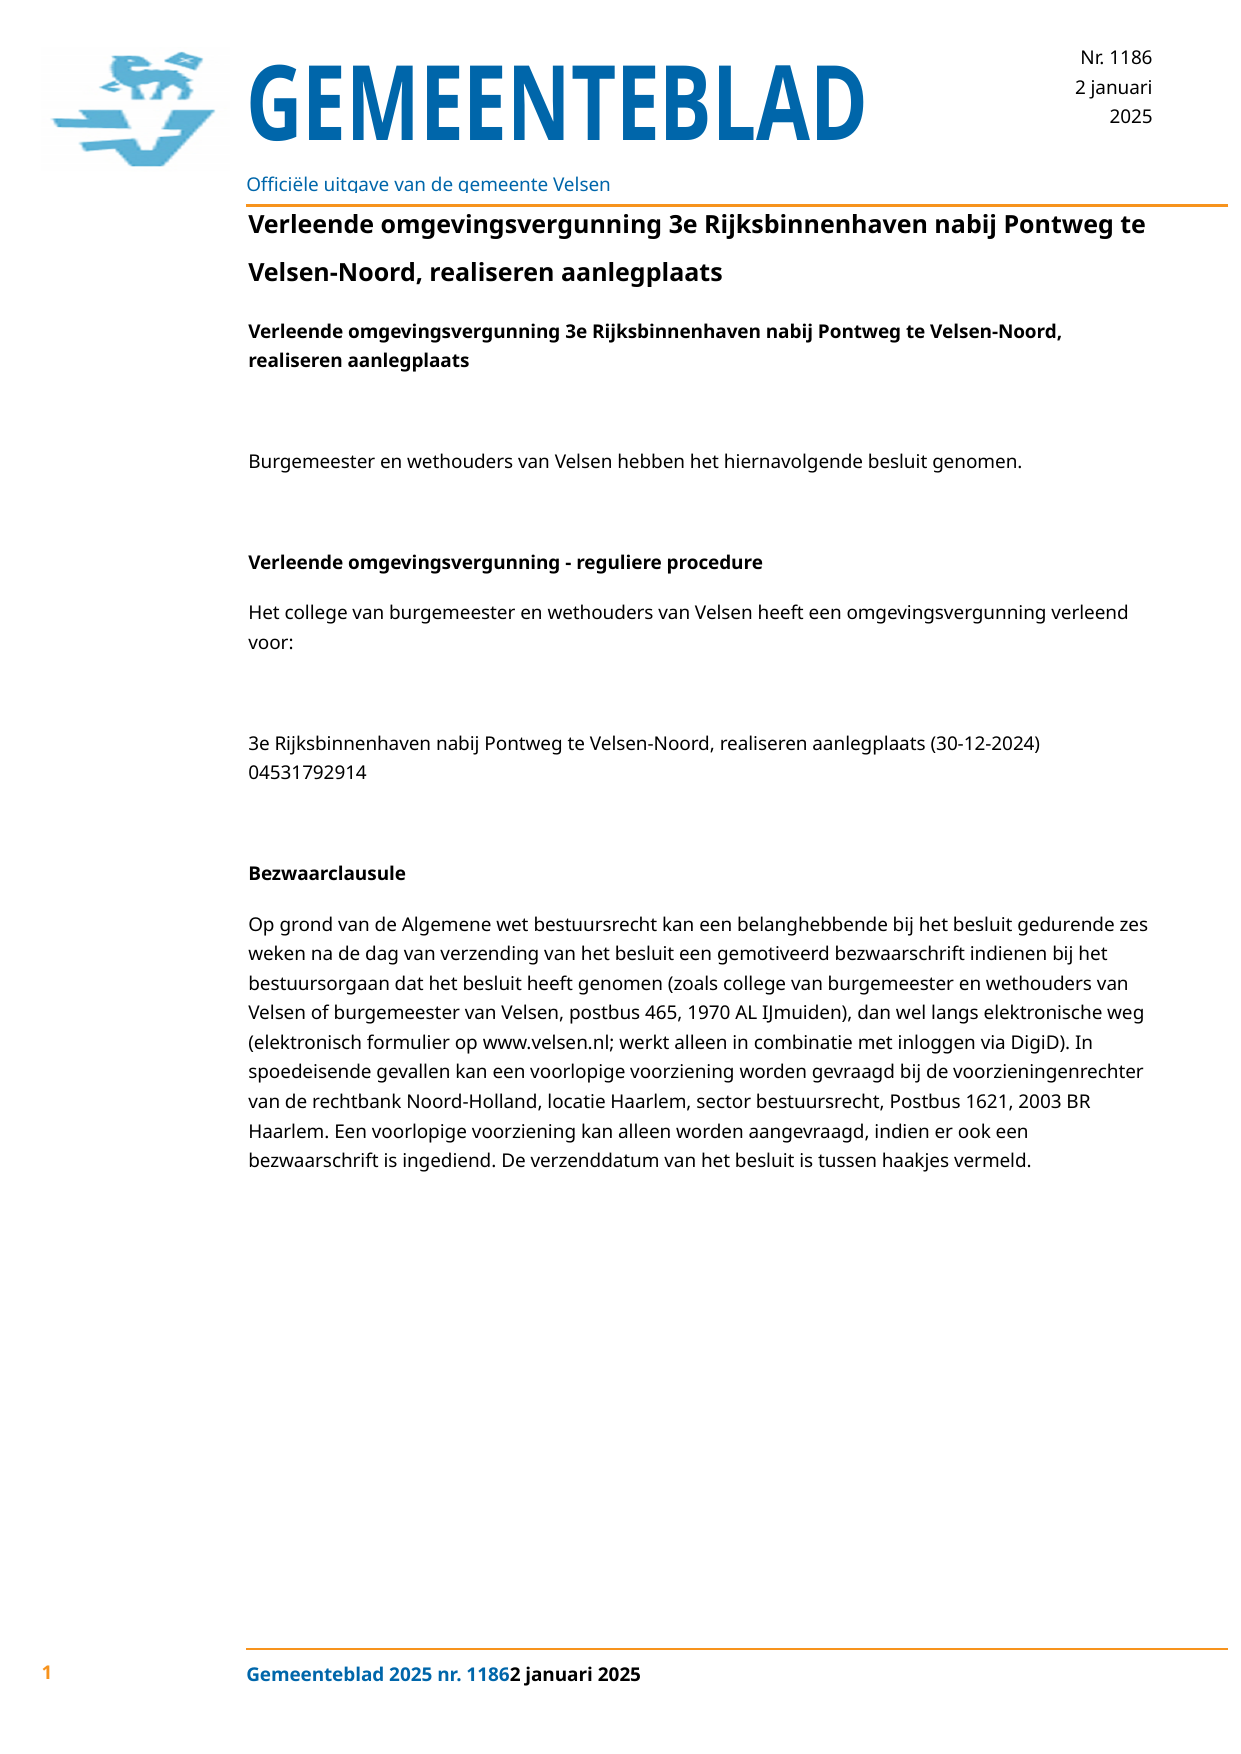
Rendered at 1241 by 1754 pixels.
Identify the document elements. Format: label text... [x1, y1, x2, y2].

text 3e Rijksbinnenhaven nabij Pontweg te Velsen-Noord, realiseren aanlegplaats (30-12-2024) 04531792914 [248, 730, 1152, 785]
text Het college van burgemeester en wethouders van Velsen heeft een omgevingsvergunning verleend voor: [248, 599, 1152, 655]
picture [41, 47, 231, 172]
text Verleende omgevingsvergunning - reguliere procedure [248, 549, 1152, 575]
text Op grond van de Algemene wet bestuursrecht kan een belanghebbende bij het besluit gedurende zes weken na de dag van verzending van het besluit een gemotiveerd bezwaarschrift indienen bij het bestuursorgaan dat het besluit heeft genomen (zoals college van burgemeester en wethouders van Velsen of burgemeester van Velsen, postbus 465, 1970 AL IJmuiden), dan wel langs elektronische weg (elektronisch formulier op www.velsen.nl; werkt alleen in combinatie met inloggen via DigiD). In spoedeisende gevallen kan een voorlopige voorziening worden gevraagd bij de voorzieningenrechter van de rechtbank Noord-Holland, locatie Haarlem, sector bestuursrecht, Postbus 1621, 2003 BR Haarlem. Een voorlopige voorziening kan alleen worden aangevraagd, indien er ook een bezwaarschrift is ingediend. De verzenddatum van het besluit is tussen haakjes vermeld. [248, 911, 1152, 1173]
text Verleende omgevingsvergunning 3e Rijksbinnenhaven nabij Pontweg te Velsen-Noord, realiseren aanlegplaats [248, 207, 1152, 288]
text Burgemeester en wethouders van Velsen hebben het hiernavolgende besluit genomen. [248, 448, 1152, 474]
text Bezwaarclausule [248, 860, 1152, 886]
text Verleende omgevingsvergunning 3e Rijksbinnenhaven nabij Pontweg te Velsen-Noord, realiseren aanlegplaats [248, 318, 1152, 373]
